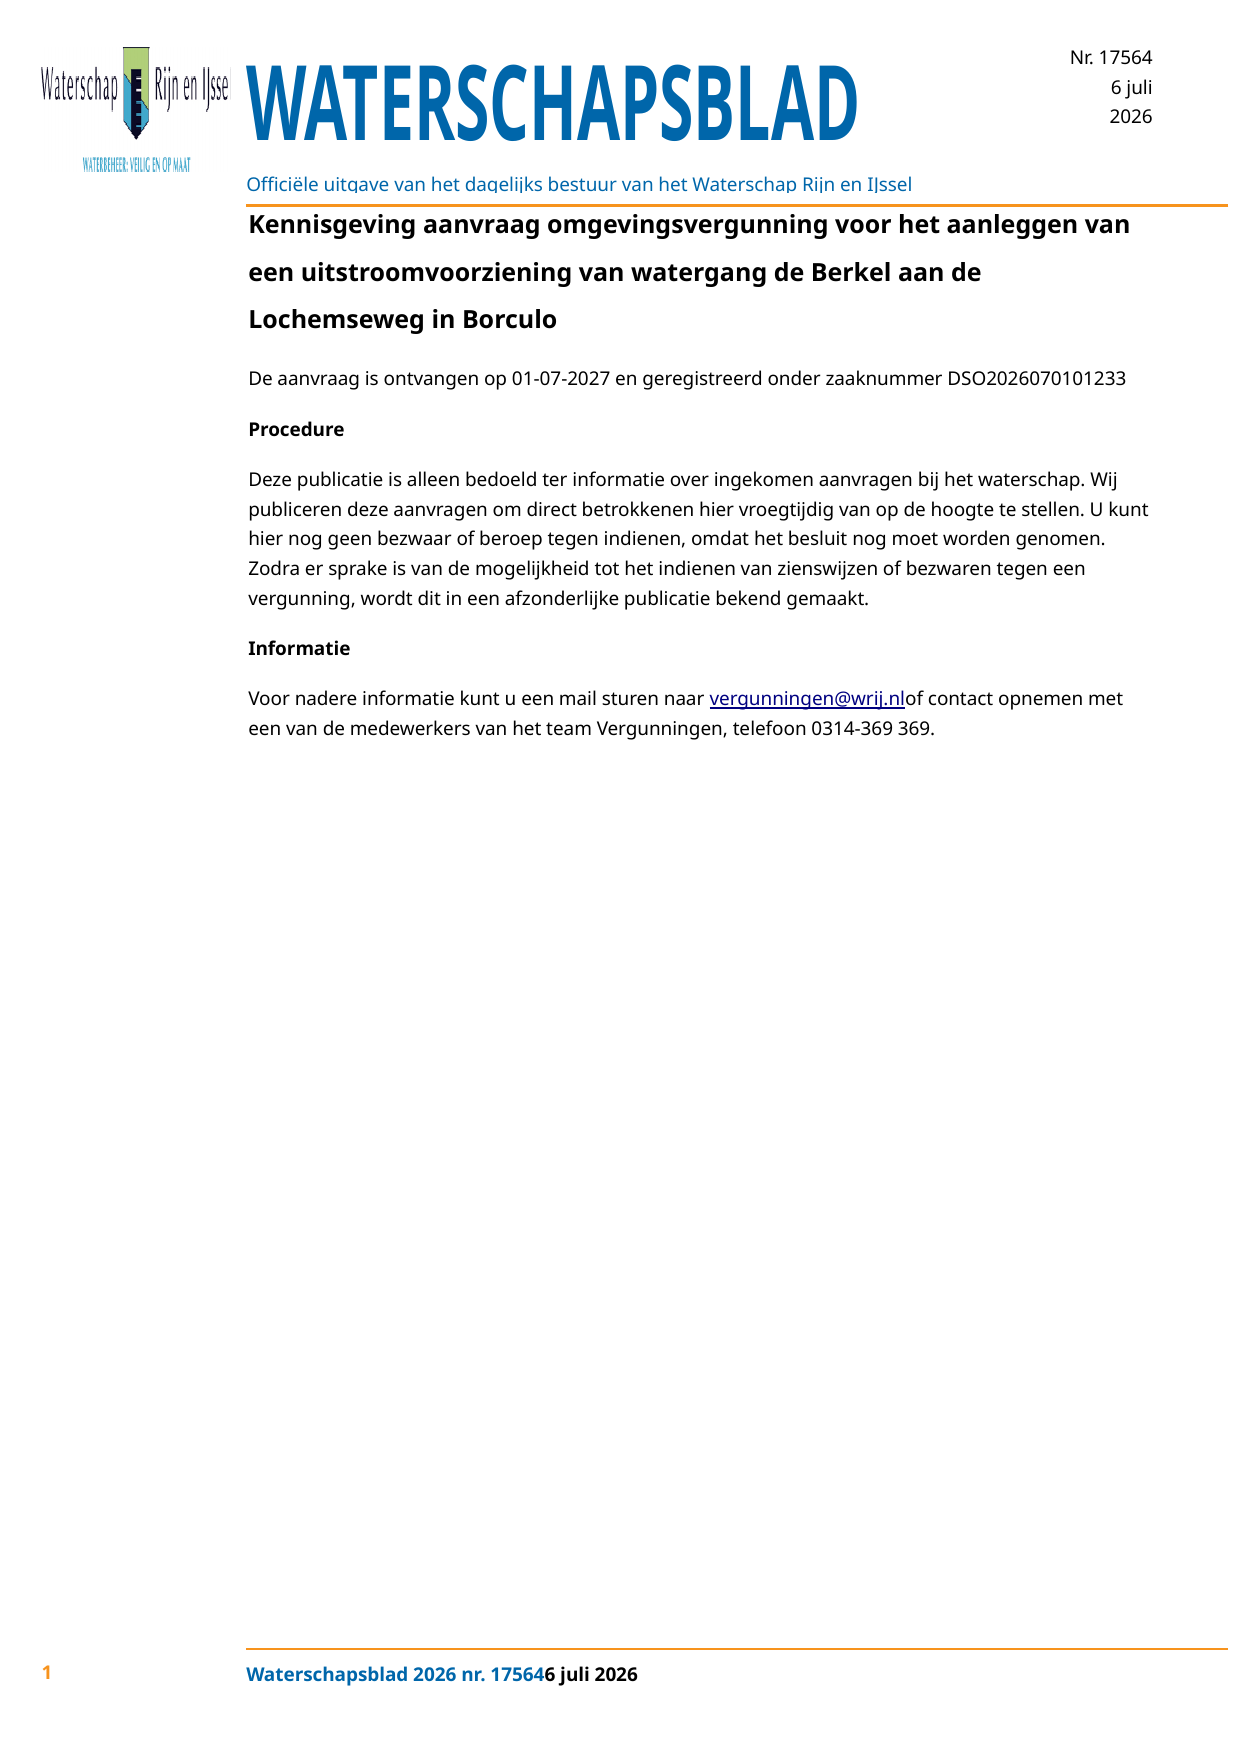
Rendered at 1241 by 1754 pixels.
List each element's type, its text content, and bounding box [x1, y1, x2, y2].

text De aanvraag is ontvangen op 01-07-2027 en geregistreerd onder zaaknummer DSO2026070101233 [248, 366, 1152, 391]
text Kennisgeving aanvraag omgevingsvergunning voor het aanleggen van een uitstroomvoorziening van watergang de Berkel aan de Lochemseweg in Borculo [248, 207, 1152, 336]
text Voor nadere informatie kunt u een mail sturen naar vergunningen@wrij.nlof contact opnemen met een van de medewerkers van het team Vergunningen, telefoon 0314-369 369. [248, 686, 1152, 741]
text Deze publicatie is alleen bedoeld ter informatie over ingekomen aanvragen bij het waterschap. Wij publiceren deze aanvragen om direct betrokkenen hier vroegtijdig van op de hoogte te stellen. U kunt hier nog geen bezwaar of beroep tegen indienen, omdat het besluit nog moet worden genomen. Zodra er sprake is van de mogelijkheid tot het indienen van zienswijzen of bezwaren tegen een vergunning, wordt dit in een afzonderlijke publicatie bekend gemaakt. [248, 466, 1152, 610]
text Informatie [248, 635, 1152, 661]
text Procedure [248, 416, 1152, 442]
picture [41, 47, 231, 172]
